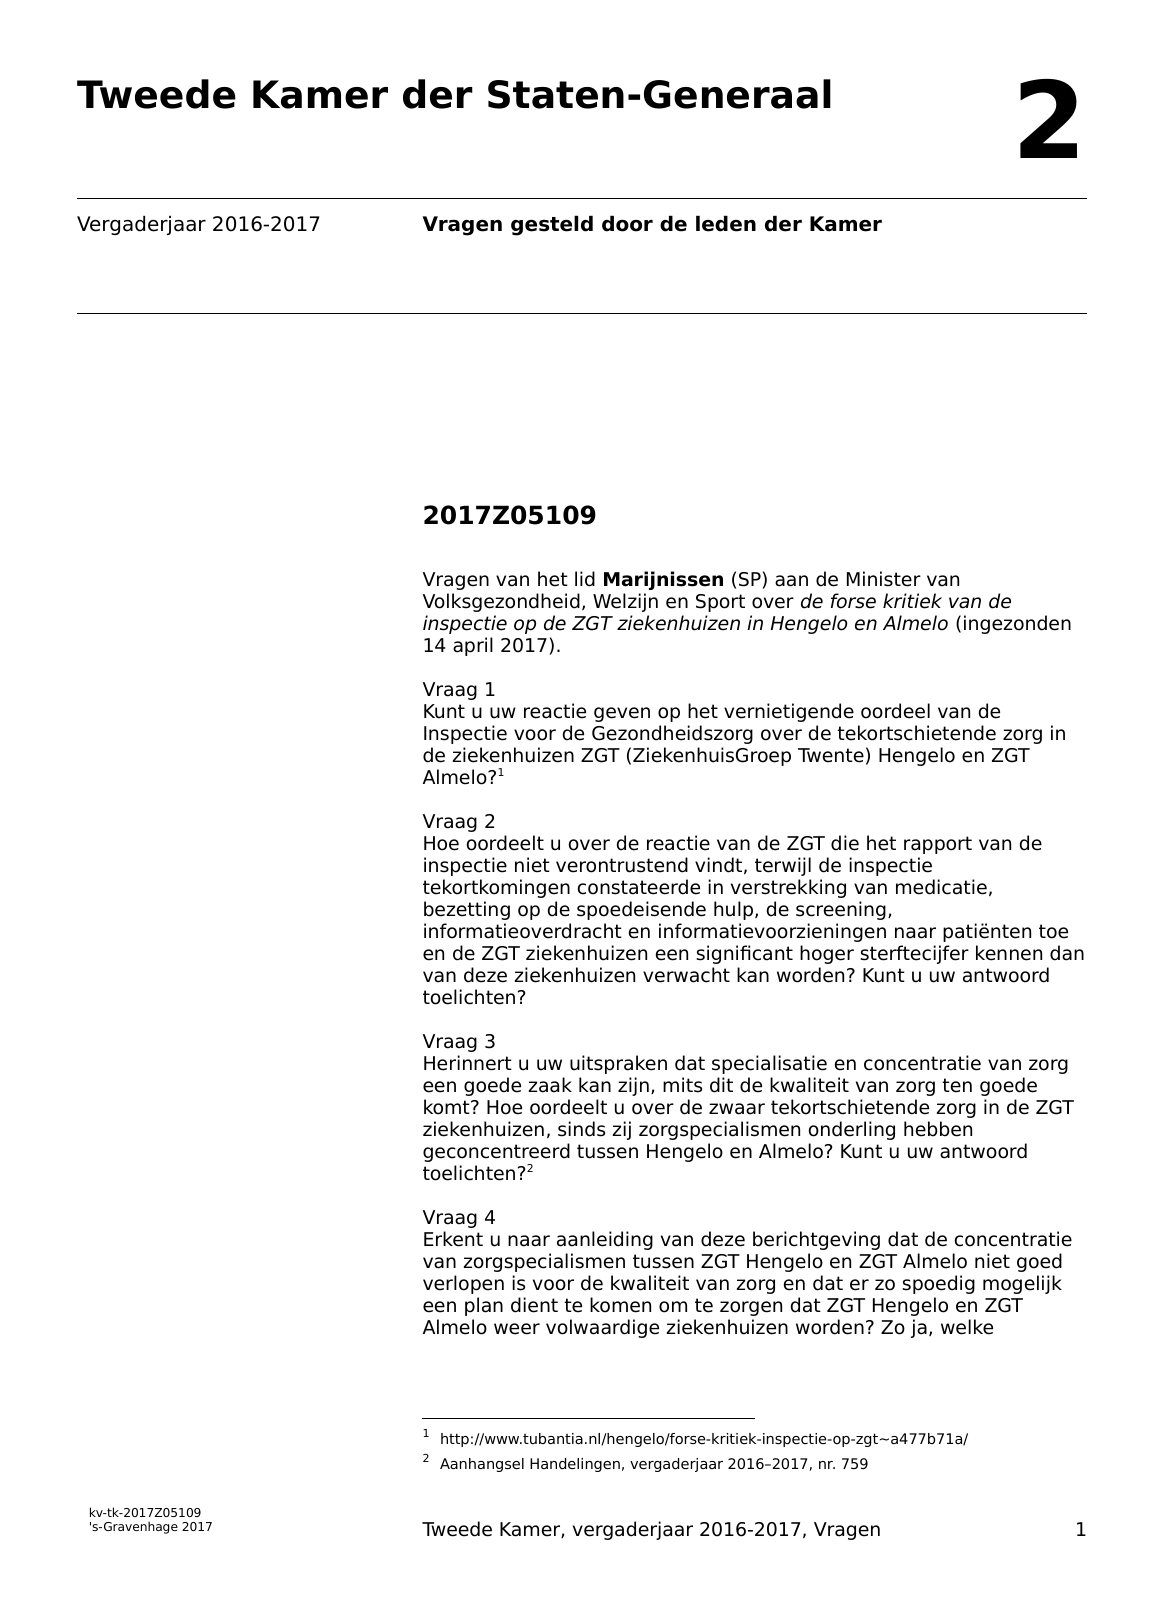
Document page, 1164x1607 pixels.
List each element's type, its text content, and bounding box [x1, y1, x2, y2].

text Aanhangsel Handelingen, vergaderjaar 2016–2017, nr. 759 [422, 1452, 1087, 1474]
table_cell Vragen gesteld door de leden der Kamer [422, 199, 1087, 313]
text 2017Z05109 [422, 501, 1087, 531]
text http://www.tubantia.nl/hengelo/forse-kritiek-inspectie-op-zgt~a477b71a/ [422, 1427, 1087, 1449]
table_header 2 [886, 59, 1087, 198]
text kv-tk-2017Z05109 [88, 1506, 323, 1520]
text Vraag 4 [422, 1207, 1087, 1229]
table_cell Vergaderjaar 2016-2017 [77, 199, 422, 313]
text Hoe oordeelt u over de reactie van de ZGT die het rapport van de inspectie niet verontrustend vindt, terwijl de inspectie tekortkomingen constateerde in verstrekking van medicatie, bezetting op de spoedeisende hulp, de screening, informatieoverdracht en informatievoorzieningen naar patiënten toe en de ZGT ziekenhuizen een significant hoger sterftecijfer kennen dan van deze ziekenhuizen verwacht kan worden? Kunt u uw antwoord toelichten? [422, 833, 1087, 1009]
text Vraag 1 [422, 679, 1087, 701]
text Vraag 2 [422, 811, 1087, 833]
text 's-Gravenhage 2017 [88, 1520, 323, 1534]
table_header Tweede Kamer der Staten-Generaal [77, 59, 886, 198]
text Erkent u naar aanleiding van deze berichtgeving dat de concentratie van zorgspecialismen tussen ZGT Hengelo en ZGT Almelo niet goed verlopen is voor de kwaliteit van zorg en dat er zo spoedig mogelijk een plan dient te komen om te zorgen dat ZGT Hengelo en ZGT Almelo weer volwaardige ziekenhuizen worden? Zo ja, welke [422, 1229, 1087, 1339]
text Kunt u uw reactie geven op het vernietigende oordeel van de Inspectie voor de Gezondheidszorg over de tekortschietende zorg in de ziekenhuizen ZGT (ZiekenhuisGroep Twente) Hengelo en ZGT Almelo? [422, 701, 1087, 789]
text Vragen van het lid Marijnissen (SP) aan de Minister van Volksgezondheid, Welzijn en Sport over de forse kritiek van de inspectie op de ZGT ziekenhuizen in Hengelo en Almelo (ingezonden 14 april 2017). [422, 569, 1087, 657]
text Herinnert u uw uitspraken dat specialisatie en concentratie van zorg een goede zaak kan zijn, mits dit de kwaliteit van zorg ten goede komt? Hoe oordeelt u over de zwaar tekortschietende zorg in de ZGT ziekenhuizen, sinds zij zorgspecialismen onderling hebben geconcentreerd tussen Hengelo en Almelo? Kunt u uw antwoord toelichten? [422, 1053, 1087, 1185]
text Vraag 3 [422, 1031, 1087, 1053]
